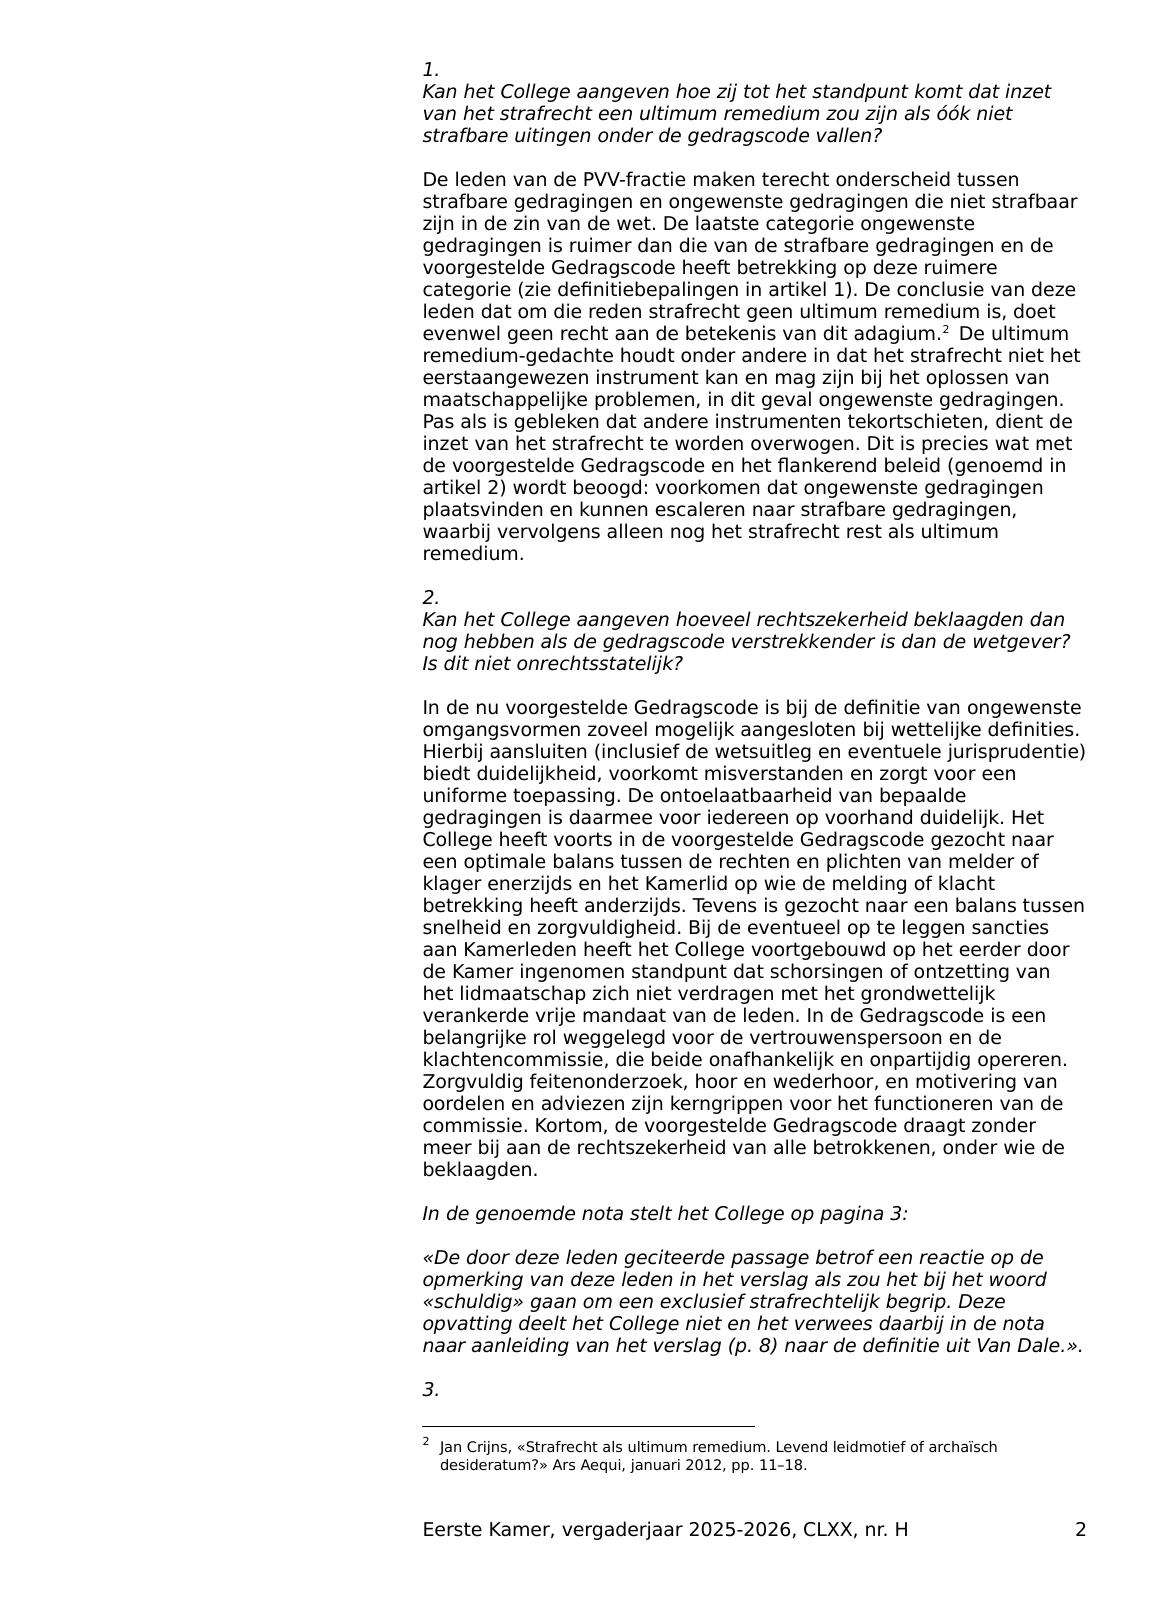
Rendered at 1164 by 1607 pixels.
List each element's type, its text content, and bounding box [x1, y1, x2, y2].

text Kan het College aangeven hoeveel rechtszekerheid beklaagden dan nog hebben als de gedragscode verstrekkender is dan de wetgever? Is dit niet onrechtsstatelijk? [422, 609, 1087, 675]
text In de nu voorgestelde Gedragscode is bij de definitie van ongewenste omgangsvormen zoveel mogelijk aangesloten bij wettelijke definities. Hierbij aansluiten (inclusief de wetsuitleg en eventuele jurisprudentie) biedt duidelijkheid, voorkomt misverstanden en zorgt voor een uniforme toepassing. De ontoelaatbaarheid van bepaalde gedragingen is daarmee voor iedereen op voorhand duidelijk. Het College heeft voorts in de voorgestelde Gedragscode gezocht naar een optimale balans tussen de rechten en plichten van melder of klager enerzijds en het Kamerlid op wie de melding of klacht betrekking heeft anderzijds. Tevens is gezocht naar een balans tussen snelheid en zorgvuldigheid. Bij de eventueel op te leggen sancties aan Kamerleden heeft het College voortgebouwd op het eerder door de Kamer ingenomen standpunt dat schorsingen of ontzetting van het lidmaatschap zich niet verdragen met het grondwettelijk verankerde vrije mandaat van de leden. In de Gedragscode is een belangrijke rol weggelegd voor de vertrouwenspersoon en de klachtencommissie, die beide onafhankelijk en onpartijdig opereren. Zorgvuldig feitenonderzoek, hoor en wederhoor, en motivering van oordelen en adviezen zijn kerngrippen voor het functioneren van de commissie. Kortom, de voorgestelde Gedragscode draagt zonder meer bij aan de rechtszekerheid van alle betrokkenen, onder wie de beklaagden. [422, 697, 1087, 1181]
text 2. [422, 587, 1087, 609]
text Kan het College aangeven hoe zij tot het standpunt komt dat inzet van het strafrecht een ultimum remedium zou zijn als óók niet strafbare uitingen onder de gedragscode vallen? [422, 81, 1087, 147]
text Jan Crijns, «Strafrecht als ultimum remedium. Levend leidmotief of archaïsch desideratum?» Ars Aequi, januari 2012, pp. 11–18. [422, 1435, 1087, 1474]
text 1. [422, 59, 1087, 81]
text «De door deze leden geciteerde passage betrof een reactie op de opmerking van deze leden in het verslag als zou het bij het woord «schuldig» gaan om een exclusief strafrechtelijk begrip. Deze opvatting deelt het College niet en het verwees daarbij in de nota naar aanleiding van het verslag (p. 8) naar de definitie uit Van Dale.». [422, 1247, 1087, 1357]
text De leden van de PVV-fractie maken terecht onderscheid tussen strafbare gedragingen en ongewenste gedragingen die niet strafbaar zijn in de zin van de wet. De laatste categorie ongewenste gedragingen is ruimer dan die van de strafbare gedragingen en de voorgestelde Gedragscode heeft betrekking op deze ruimere categorie (zie definitiebepalingen in artikel 1). De conclusie van deze leden dat om die reden strafrecht geen ultimum remedium is, doet evenwel geen recht aan de betekenis van dit adagium. De ultimum remedium-gedachte houdt onder andere in dat het strafrecht niet het eerstaangewezen instrument kan en mag zijn bij het oplossen van maatschappelijke problemen, in dit geval ongewenste gedragingen. Pas als is gebleken dat andere instrumenten tekortschieten, dient de inzet van het strafrecht te worden overwogen. Dit is precies wat met de voorgestelde Gedragscode en het flankerend beleid (genoemd in artikel 2) wordt beoogd: voorkomen dat ongewenste gedragingen plaatsvinden en kunnen escaleren naar strafbare gedragingen, waarbij vervolgens alleen nog het strafrecht rest als ultimum remedium. [422, 169, 1087, 565]
text In de genoemde nota stelt het College op pagina 3: [422, 1203, 1087, 1225]
text 3. [422, 1379, 1087, 1401]
